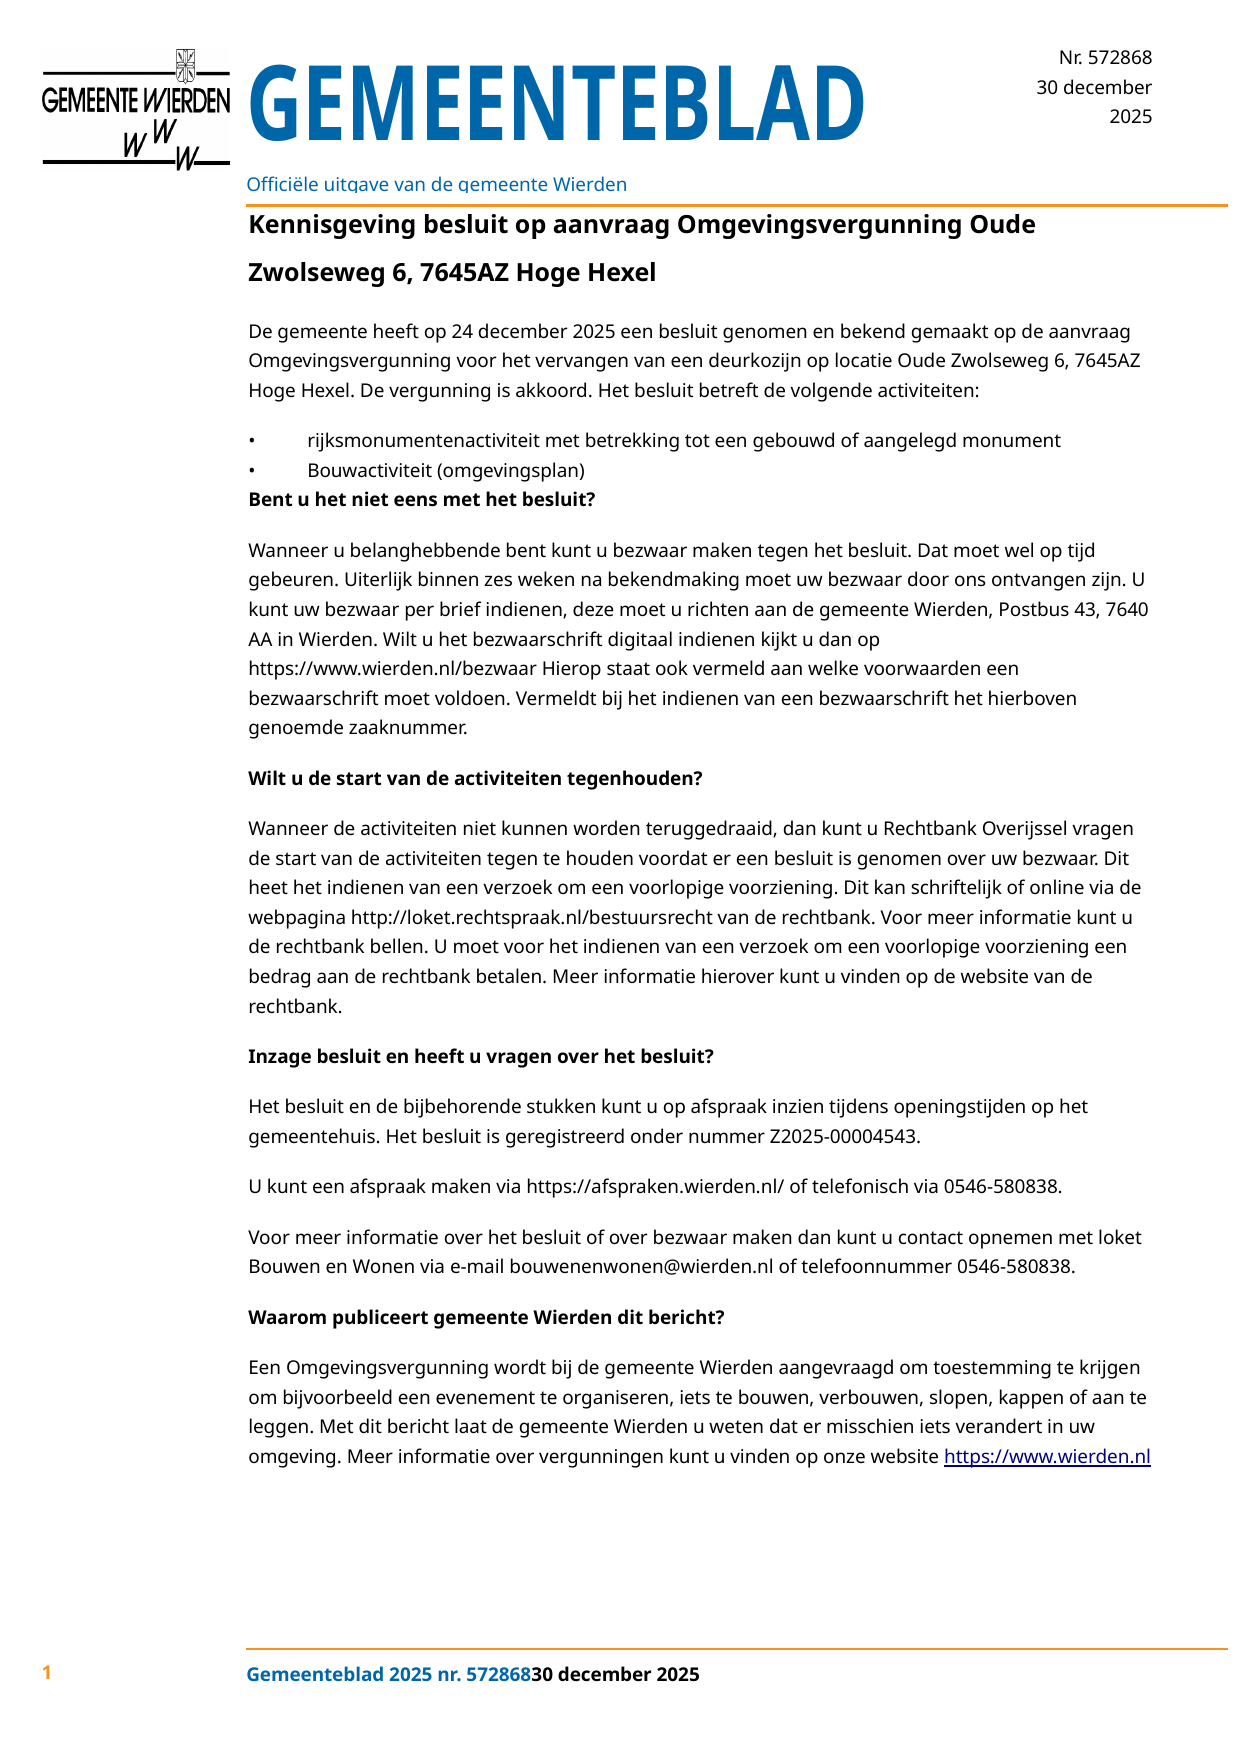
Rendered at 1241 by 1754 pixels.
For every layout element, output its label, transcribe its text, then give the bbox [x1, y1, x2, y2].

text Het besluit en de bijbehorende stukken kunt u op afspraak inzien tijdens openingstijden op het gemeentehuis. Het besluit is geregistreerd onder nummer Z2025-00004543. [248, 1094, 1152, 1149]
text U kunt een afspraak maken via https://afspraken.wierden.nl/ of telefonisch via 0546-580838. [248, 1174, 1152, 1199]
text Een Omgevingsvergunning wordt bij de gemeente Wierden aangevraagd om toestemming te krijgen om bijvoorbeeld een evenement te organiseren, iets te bouwen, verbouwen, slopen, kappen of aan te leggen. Met dit bericht laat de gemeente Wierden u weten dat er misschien iets verandert in uw omgeving. Meer informatie over vergunningen kunt u vinden op onze website https://www.wierden.nl [248, 1354, 1152, 1469]
text Wanneer de activiteiten niet kunnen worden teruggedraaid, dan kunt u Rechtbank Overijssel vragen de start van de activiteiten tegen te houden voordat er een besluit is genomen over uw bezwaar. Dit heet het indienen van een verzoek om een voorlopige voorziening. Dit kan schriftelijk of online via de webpagina http://loket.rechtspraak.nl/bestuursrecht van de rechtbank. Voor meer informatie kunt u de rechtbank bellen. U moet voor het indienen van een verzoek om een voorlopige voorziening een bedrag aan de rechtbank betalen. Meer informatie hierover kunt u vinden op de website van de rechtbank. [248, 815, 1152, 1019]
text Voor meer informatie over het besluit of over bezwaar maken dan kunt u contact opnemen met loket Bouwen en Wonen via e-mail bouwenenwonen@wierden.nl of telefoonnummer 0546-580838. [248, 1224, 1152, 1279]
text Wanneer u belanghebbende bent kunt u bezwaar maken tegen het besluit. Dat moet wel op tijd gebeuren. Uiterlijk binnen zes weken na bekendmaking moet uw bezwaar door ons ontvangen zijn. U kunt uw bezwaar per brief indienen, deze moet u richten aan de gemeente Wierden, Postbus 43, 7640 AA in Wierden. Wilt u het bezwaarschrift digitaal indienen kijkt u dan op https://www.wierden.nl/bezwaar Hierop staat ook vermeld aan welke voorwaarden een bezwaarschrift moet voldoen. Vermeldt bij het indienen van een bezwaarschrift het hierboven genoemde zaaknummer. [248, 537, 1152, 740]
text Bent u het niet eens met het besluit? [248, 487, 1152, 512]
text Kennisgeving besluit op aanvraag Omgevingsvergunning Oude Zwolseweg 6, 7645AZ Hoge Hexel [248, 207, 1152, 288]
text Wilt u de start van de activiteiten tegenhouden? [248, 765, 1152, 791]
list rijksmonumentenactiviteit met betrekking tot een gebouwd of aangelegd monument [248, 427, 1152, 453]
text Inzage besluit en heeft u vragen over het besluit? [248, 1043, 1152, 1069]
text Waarom publiceert gemeente Wierden dit bericht? [248, 1304, 1152, 1330]
list Bouwactiviteit (omgevingsplan) [248, 457, 1152, 483]
text De gemeente heeft op 24 december 2025 een besluit genomen en bekend gemaakt op de aanvraag Omgevingsvergunning voor het vervangen van een deurkozijn op locatie Oude Zwolseweg 6, 7645AZ Hoge Hexel. De vergunning is akkoord. Het besluit betreft de volgende activiteiten: [248, 318, 1152, 403]
picture [41, 47, 231, 172]
